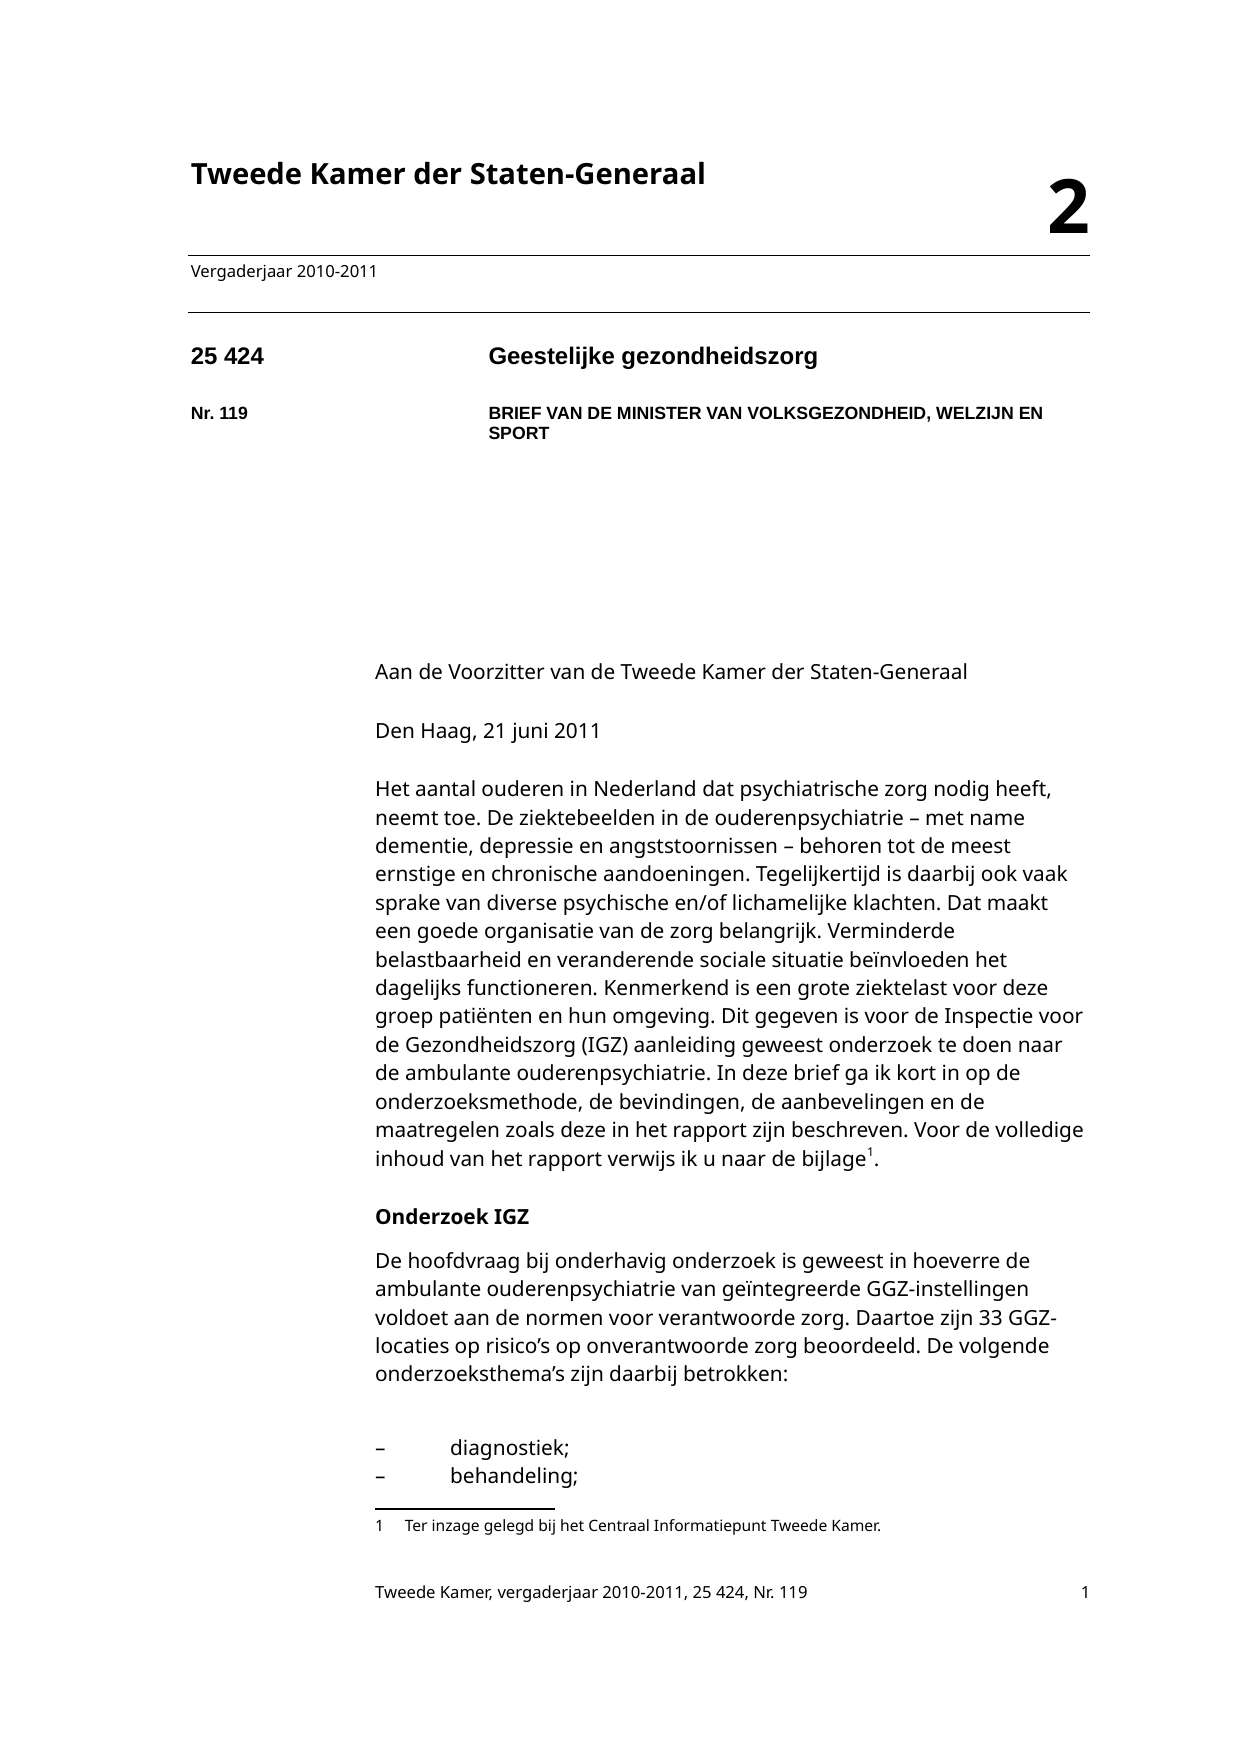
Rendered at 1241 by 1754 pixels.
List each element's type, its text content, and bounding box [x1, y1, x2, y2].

text De hoofdvraag bij onderhavig onderzoek is geweest in hoeverre de ambulante ouderenpsychiatrie van geïntegreerde GGZ-instellingen voldoet aan de normen voor verantwoorde zorg. Daartoe zijn 33 GGZ-locaties op risico’s op onverantwoorde zorg beoordeeld. De volgende onderzoeksthema’s zijn daarbij betrokken: [375, 1246, 1090, 1388]
table_cell Geestelijke gezondheidszorg [485, 339, 1090, 399]
table_cell BRIEF VAN DE MINISTER VAN VOLKSGEZONDHEID, WELZIJN EN SPORT [485, 399, 1090, 539]
table_cell [188, 313, 485, 339]
table_cell Vergaderjaar 2010-2011 [188, 256, 485, 312]
table_cell Nr. 119 [188, 399, 485, 539]
table_header 2 [910, 150, 1090, 255]
text Het aantal ouderen in Nederland dat psychiatrische zorg nodig heeft, neemt toe. De ziektebeelden in de ouderenpsychiatrie – met name dementie, depressie en angststoornissen – behoren tot de meest ernstige en chronische aandoeningen. Tegelijkertijd is daarbij ook vaak sprake van diverse psychische en/of lichamelijke klachten. Dat maakt een goede organisatie van de zorg belangrijk. Verminderde belastbaarheid en veranderende sociale situatie beïnvloeden het dagelijks functioneren. Kenmerkend is een grote ziektelast voor deze groep patiënten en hun omgeving. Dit gegeven is voor de Inspectie voor de Gezondheidszorg (IGZ) aanleiding geweest onderzoek te doen naar de ambulante ouderenpsychiatrie. In deze brief ga ik kort in op de onderzoeksmethode, de bevindingen, de aanbevelingen en de maatregelen zoals deze in het rapport zijn beschreven. Voor de volledige inhoud van het rapport verwijs ik u naar de bijlage. [375, 774, 1090, 1172]
list behandeling; [375, 1461, 1090, 1490]
table_cell [485, 313, 1090, 339]
table_cell 25 424 [188, 339, 485, 399]
table_cell [485, 256, 1090, 312]
text Ter inzage gelegd bij het Centraal Informatiepunt Tweede Kamer. [375, 1508, 1090, 1536]
table_header Tweede Kamer der Staten-Generaal [188, 150, 909, 255]
text Den Haag, 21 juni 2011 [375, 716, 1090, 744]
list diagnostiek; [375, 1433, 1090, 1461]
text Aan de Voorzitter van de Tweede Kamer der Staten-Generaal [375, 657, 1090, 686]
text Onderzoek IGZ [375, 1202, 1090, 1231]
